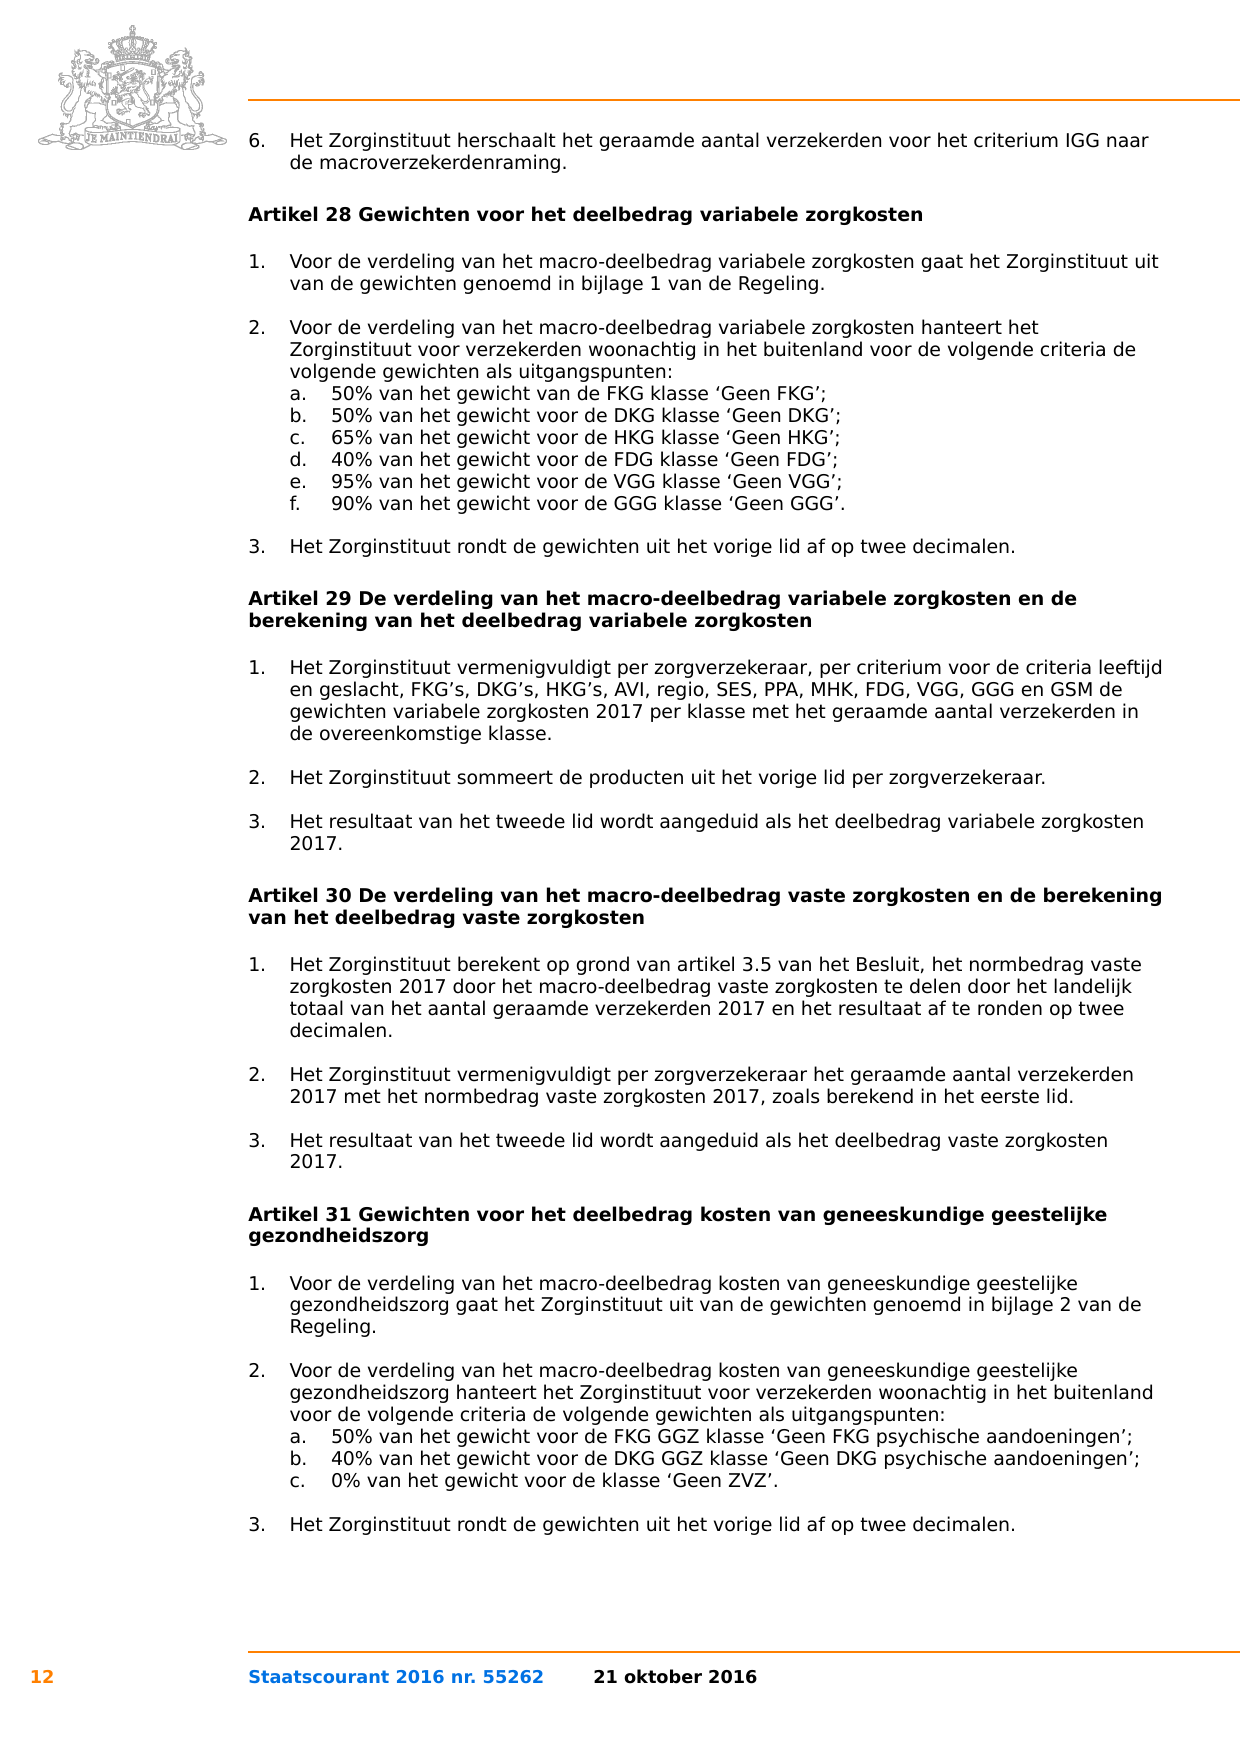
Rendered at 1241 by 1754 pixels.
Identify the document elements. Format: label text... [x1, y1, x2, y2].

text c. 0% van het gewicht voor de klasse ‘Geen ZVZ’. [289, 1470, 1163, 1492]
text 6. Het Zorginstituut herschaalt het geraamde aantal verzekerden voor het criterium IGG naar de macroverzekerdenraming. [248, 130, 1163, 174]
text 2. Voor de verdeling van het macro-deelbedrag variabele zorgkosten hanteert het Zorginstituut voor verzekerden woonachtig in het buitenland voor de volgende criteria de volgende gewichten als uitgangspunten: [248, 317, 1163, 383]
text 1. Voor de verdeling van het macro-deelbedrag kosten van geneeskundige geestelijke gezondheidszorg gaat het Zorginstituut uit van de gewichten genoemd in bijlage 2 van de Regeling. [248, 1272, 1163, 1338]
subtitle Artikel 28 Gewichten voor het deelbedrag variabele zorgkosten [248, 204, 1163, 226]
text 3. Het Zorginstituut rondt de gewichten uit het vorige lid af op twee decimalen. [248, 536, 1163, 558]
picture [38, 25, 227, 150]
text 2. Het Zorginstituut sommeert de producten uit het vorige lid per zorgverzekeraar. [248, 767, 1163, 789]
text 3. Het resultaat van het tweede lid wordt aangeduid als het deelbedrag variabele zorgkosten 2017. [248, 811, 1163, 855]
text c. 65% van het gewicht voor de HKG klasse ‘Geen HKG’; [289, 427, 1163, 448]
text d. 40% van het gewicht voor de FDG klasse ‘Geen FDG’; [289, 448, 1163, 471]
text f. 90% van het gewicht voor de GGG klasse ‘Geen GGG’. [289, 492, 1163, 514]
text 2. Het Zorginstituut vermenigvuldigt per zorgverzekeraar het geraamde aantal verzekerden 2017 met het normbedrag vaste zorgkosten 2017, zoals berekend in het eerste lid. [248, 1064, 1163, 1108]
subtitle Artikel 29 De verdeling van het macro-deelbedrag variabele zorgkosten en de berekening van het deelbedrag variabele zorgkosten [248, 588, 1163, 632]
text a. 50% van het gewicht van de FKG klasse ‘Geen FKG’; [289, 383, 1163, 404]
text 2. Voor de verdeling van het macro-deelbedrag kosten van geneeskundige geestelijke gezondheidszorg hanteert het Zorginstituut voor verzekerden woonachtig in het buitenland voor de volgende criteria de volgende gewichten als uitgangspunten: [248, 1360, 1163, 1426]
text 1. Voor de verdeling van het macro-deelbedrag variabele zorgkosten gaat het Zorginstituut uit van de gewichten genoemd in bijlage 1 van de Regeling. [248, 251, 1163, 295]
text a. 50% van het gewicht voor de FKG GGZ klasse ‘Geen FKG psychische aandoeningen’; [289, 1426, 1163, 1448]
text e. 95% van het gewicht voor de VGG klasse ‘Geen VGG’; [289, 471, 1163, 492]
text b. 40% van het gewicht voor de DKG GGZ klasse ‘Geen DKG psychische aandoeningen’; [289, 1448, 1163, 1470]
subtitle Artikel 31 Gewichten voor het deelbedrag kosten van geneeskundige geestelijke gezondheidszorg [248, 1203, 1163, 1247]
text 1. Het Zorginstituut vermenigvuldigt per zorgverzekeraar, per criterium voor de criteria leeftijd en geslacht, FKG’s, DKG’s, HKG’s, AVI, regio, SES, PPA, MHK, FDG, VGG, GGG en GSM de gewichten variabele zorgkosten 2017 per klasse met het geraamde aantal verzekerden in de overeenkomstige klasse. [248, 657, 1163, 745]
text 3. Het resultaat van het tweede lid wordt aangeduid als het deelbedrag vaste zorgkosten 2017. [248, 1129, 1163, 1173]
text 3. Het Zorginstituut rondt de gewichten uit het vorige lid af op twee decimalen. [248, 1514, 1163, 1536]
text 1. Het Zorginstituut berekent op grond van artikel 3.5 van het Besluit, het normbedrag vaste zorgkosten 2017 door het macro-deelbedrag vaste zorgkosten te delen door het landelijk totaal van het aantal geraamde verzekerden 2017 en het resultaat af te ronden op twee decimalen. [248, 954, 1163, 1042]
subtitle Artikel 30 De verdeling van het macro-deelbedrag vaste zorgkosten en de berekening van het deelbedrag vaste zorgkosten [248, 885, 1163, 929]
text b. 50% van het gewicht voor de DKG klasse ‘Geen DKG’; [289, 404, 1163, 427]
